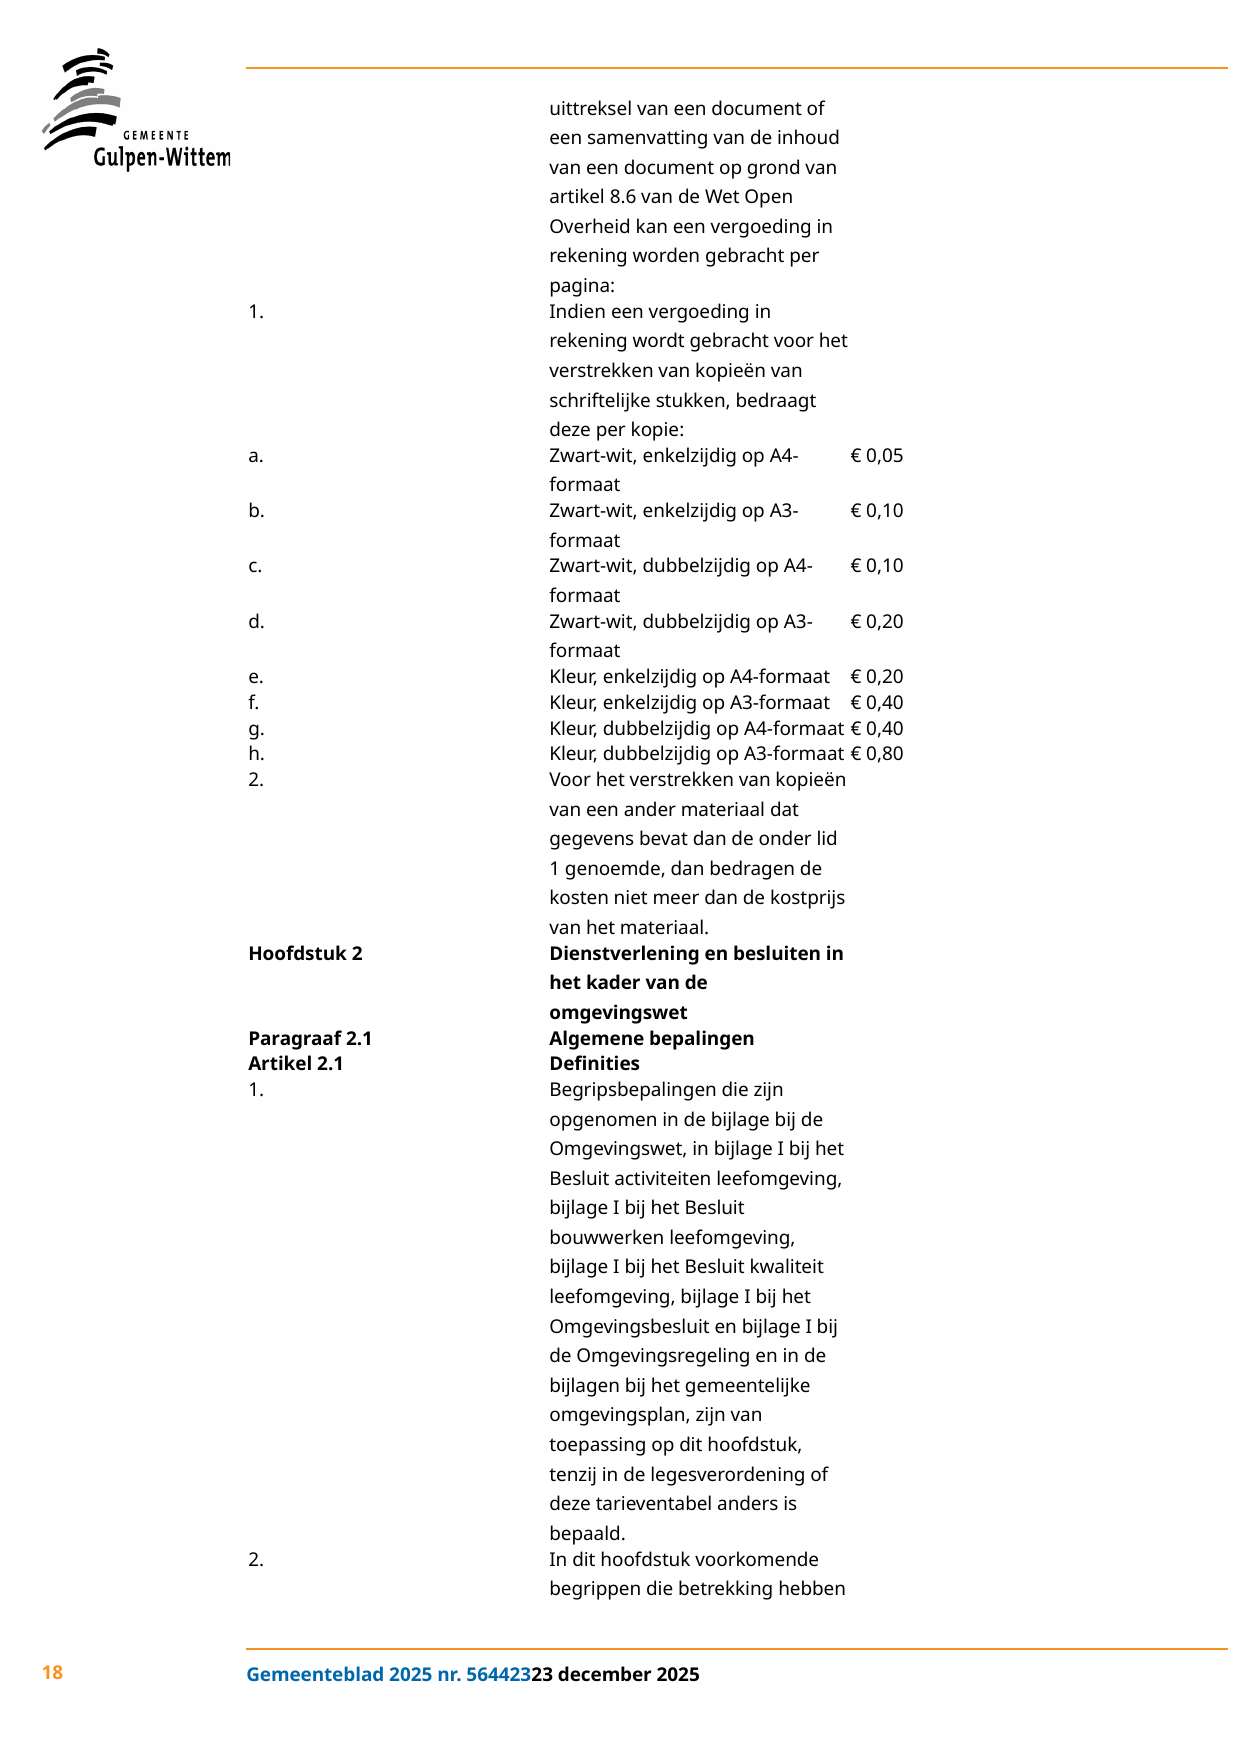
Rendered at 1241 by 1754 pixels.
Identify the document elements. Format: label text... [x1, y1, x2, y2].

table_cell In dit hoofdstuk voorkomende begrippen die betrekking hebben [549, 1546, 850, 1601]
table_cell Algemene bepalingen [549, 1025, 850, 1051]
table_cell [850, 766, 1152, 940]
table_cell Zwart-wit, dubbelzijdig op A4-formaat [549, 553, 850, 608]
table_cell Zwart-wit, dubbelzijdig op A3-formaat [549, 608, 850, 663]
table_cell € 0,05 [850, 442, 1152, 497]
table_cell [248, 95, 549, 298]
table_cell b. [248, 498, 549, 553]
table_cell 2. [248, 766, 549, 940]
table_cell Paragraaf 2.1 [248, 1025, 549, 1051]
table_cell e. [248, 663, 549, 689]
table_cell € 0,20 [850, 663, 1152, 689]
table_cell Zwart-wit, enkelzijdig op A4-formaat [549, 442, 850, 497]
table_cell 1. [248, 298, 549, 442]
picture [41, 47, 231, 172]
table_cell d. [248, 608, 549, 663]
table_cell Kleur, enkelzijdig op A4-formaat [549, 663, 850, 689]
table_cell c. [248, 553, 549, 608]
table_cell Definities [549, 1051, 850, 1076]
table_cell Zwart-wit, enkelzijdig op A3-formaat [549, 498, 850, 553]
table_cell € 0,10 [850, 498, 1152, 553]
table_cell [850, 1025, 1152, 1051]
table_cell [850, 298, 1152, 442]
table_cell Artikel 2.1 [248, 1051, 549, 1076]
table_cell [850, 940, 1152, 1025]
table_cell Hoofdstuk 2 [248, 940, 549, 1025]
table_cell Voor het verstrekken van kopieën van een ander materiaal dat gegevens bevat dan de onder lid 1 genoemde, dan bedragen de kosten niet meer dan de kostprijs van het materiaal. [549, 766, 850, 940]
table_cell Indien een vergoeding in rekening wordt gebracht voor het verstrekken van kopieën van schriftelijke stukken, bedraagt deze per kopie: [549, 298, 850, 442]
table_cell Kleur, dubbelzijdig op A4-formaat [549, 715, 850, 741]
table_cell h. [248, 741, 549, 766]
table_cell Kleur, enkelzijdig op A3-formaat [549, 689, 850, 715]
table_cell f. [248, 689, 549, 715]
table_cell € 0,20 [850, 608, 1152, 663]
table_cell Begripsbepalingen die zijn opgenomen in de bijlage bij de Omgevingswet, in bijlage I bij het Besluit activiteiten leefomgeving, bijlage I bij het Besluit bouwwerken leefomgeving, bijlage I bij het Besluit kwaliteit leefomgeving, bijlage I bij het Omgevingsbesluit en bijlage I bij de Omgevingsregeling en in de bijlagen bij het gemeentelijke omgevingsplan, zijn van toepassing op dit hoofdstuk, tenzij in de legesverordening of deze tarieventabel anders is bepaald. [549, 1076, 850, 1546]
table_cell 1. [248, 1076, 549, 1546]
table_cell a. [248, 442, 549, 497]
table_cell uittreksel van een document of een samenvatting van de inhoud van een document op grond van artikel 8.6 van de Wet Open Overheid kan een vergoeding in rekening worden gebracht per pagina: [549, 95, 850, 298]
table_cell € 0,10 [850, 553, 1152, 608]
table_cell [850, 1051, 1152, 1076]
table_cell [850, 95, 1152, 298]
table_cell € 0,80 [850, 741, 1152, 766]
table_cell Kleur, dubbelzijdig op A3-formaat [549, 741, 850, 766]
table_cell [850, 1076, 1152, 1546]
table_cell € 0,40 [850, 689, 1152, 715]
table_cell [850, 1546, 1152, 1601]
table_cell g. [248, 715, 549, 741]
table_cell Dienstverlening en besluiten in het kader van de omgevingswet [549, 940, 850, 1025]
table_cell € 0,40 [850, 715, 1152, 741]
table_cell 2. [248, 1546, 549, 1601]
